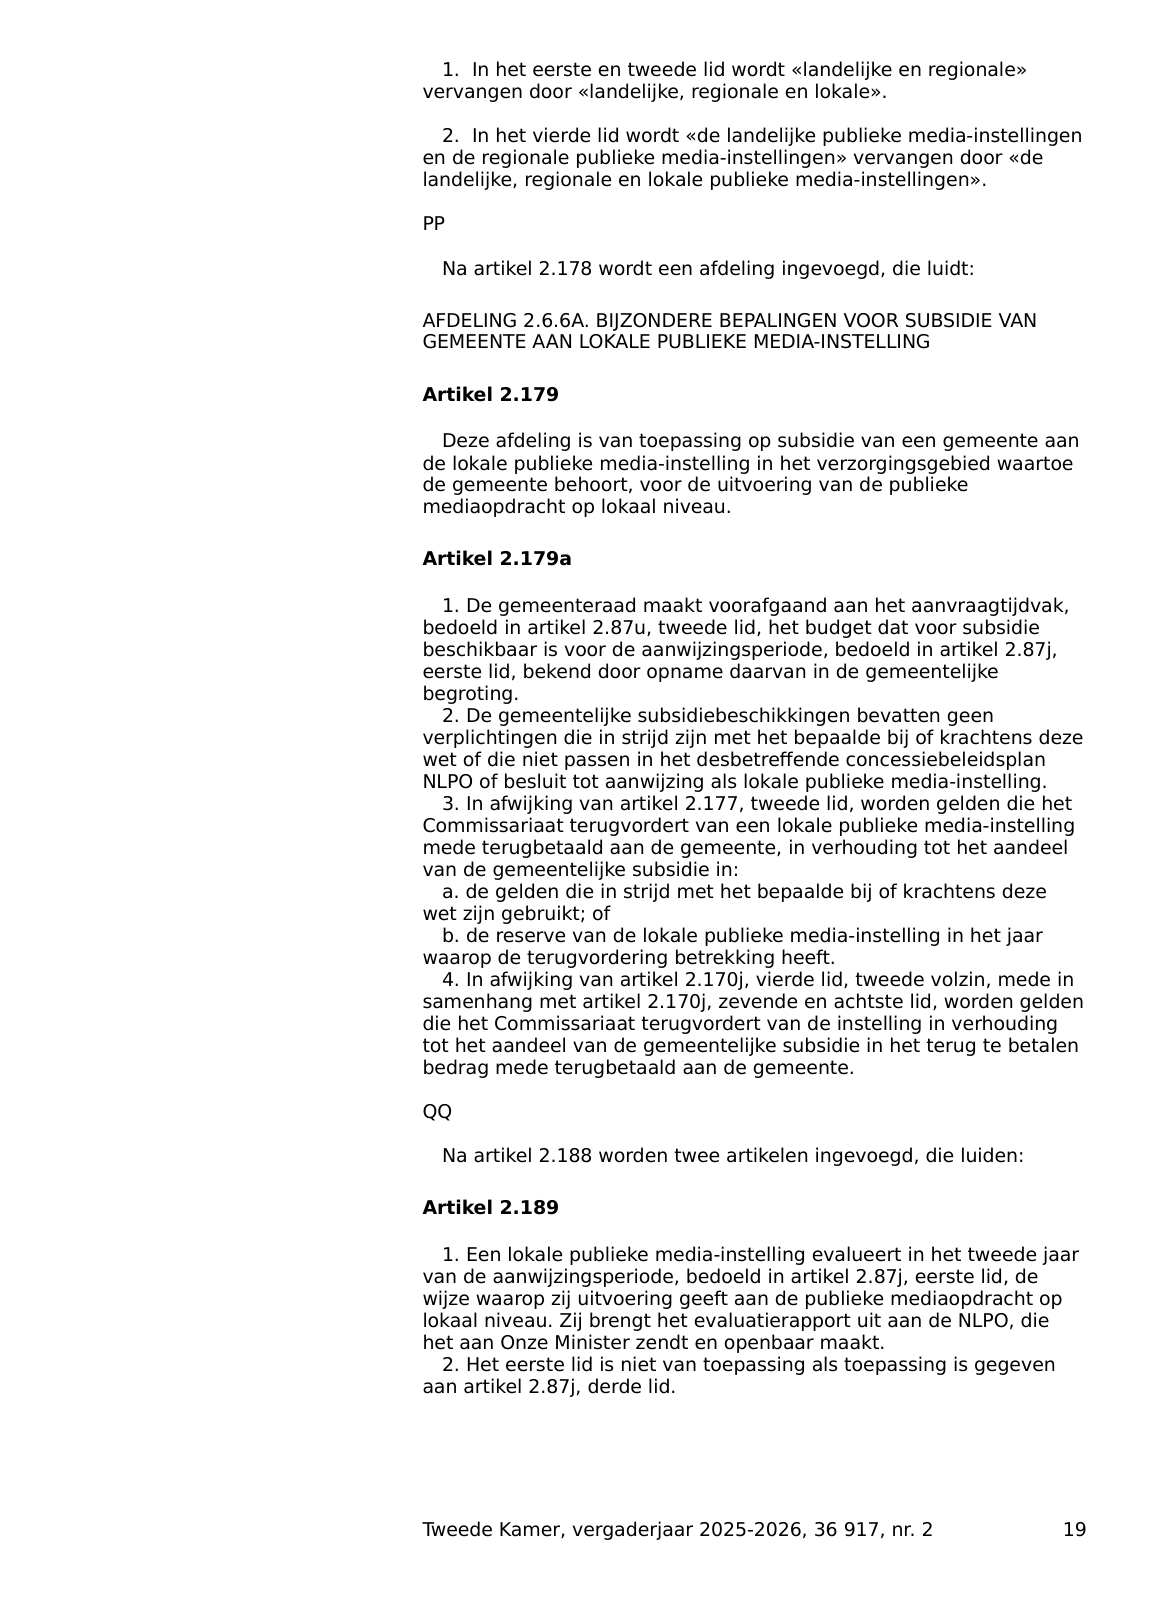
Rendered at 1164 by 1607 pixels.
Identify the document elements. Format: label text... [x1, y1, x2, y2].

text 1. Een lokale publieke media-instelling evalueert in het tweede jaar van de aanwijzingsperiode, bedoeld in artikel 2.87j, eerste lid, de wijze waarop zij uitvoering geeft aan de publieke mediaopdracht op lokaal niveau. Zij brengt het evaluatierapport uit aan de NLPO, die het aan Onze Minister zendt en openbaar maakt. [422, 1244, 1087, 1354]
text a. de gelden die in strijd met het bepaalde bij of krachtens deze wet zijn gebruikt; of [422, 881, 1087, 925]
text Na artikel 2.178 wordt een afdeling ingevoegd, die luidt: [422, 257, 1087, 279]
subtitle Artikel 2.179a [422, 548, 1087, 570]
text QQ [422, 1101, 1087, 1123]
text 4. In afwijking van artikel 2.170j, vierde lid, tweede volzin, mede in samenhang met artikel 2.170j, zevende en achtste lid, worden gelden die het Commissariaat terugvordert van de instelling in verhouding tot het aandeel van de gemeentelijke subsidie in het terug te betalen bedrag mede terugbetaald aan de gemeente. [422, 969, 1087, 1079]
text 1. In het eerste en tweede lid wordt «landelijke en regionale» vervangen door «landelijke, regionale en lokale». [422, 59, 1087, 103]
text b. de reserve van de lokale publieke media-instelling in het jaar waarop de terugvordering betrekking heeft. [422, 925, 1087, 969]
text 1. De gemeenteraad maakt voorafgaand aan het aanvraagtijdvak, bedoeld in artikel 2.87u, tweede lid, het budget dat voor subsidie beschikbaar is voor de aanwijzingsperiode, bedoeld in artikel 2.87j, eerste lid, bekend door opname daarvan in de gemeentelijke begroting. [422, 595, 1087, 705]
text 2. In het vierde lid wordt «de landelijke publieke media-instellingen en de regionale publieke media-instellingen» vervangen door «de landelijke, regionale en lokale publieke media-instellingen». [422, 125, 1087, 191]
text Na artikel 2.188 worden twee artikelen ingevoegd, die luiden: [422, 1145, 1087, 1167]
text PP [422, 213, 1087, 235]
subtitle Artikel 2.179 [422, 383, 1087, 405]
text 2. Het eerste lid is niet van toepassing als toepassing is gegeven aan artikel 2.87j, derde lid. [422, 1354, 1087, 1398]
text 2. De gemeentelijke subsidiebeschikkingen bevatten geen verplichtingen die in strijd zijn met het bepaalde bij of krachtens deze wet of die niet passen in het desbetreffende concessiebeleidsplan NLPO of besluit tot aanwijzing als lokale publieke media-instelling. [422, 705, 1087, 793]
subtitle Artikel 2.189 [422, 1197, 1087, 1219]
text Deze afdeling is van toepassing op subsidie van een gemeente aan de lokale publieke media-instelling in het verzorgingsgebied waartoe de gemeente behoort, voor de uitvoering van de publieke mediaopdracht op lokaal niveau. [422, 430, 1087, 518]
subtitle AFDELING 2.6.6A. BIJZONDERE BEPALINGEN VOOR SUBSIDIE VAN GEMEENTE AAN LOKALE PUBLIEKE MEDIA-INSTELLING [422, 309, 1087, 353]
text 3. In afwijking van artikel 2.177, tweede lid, worden gelden die het Commissariaat terugvordert van een lokale publieke media-instelling mede terugbetaald aan de gemeente, in verhouding tot het aandeel van de gemeentelijke subsidie in: [422, 793, 1087, 881]
